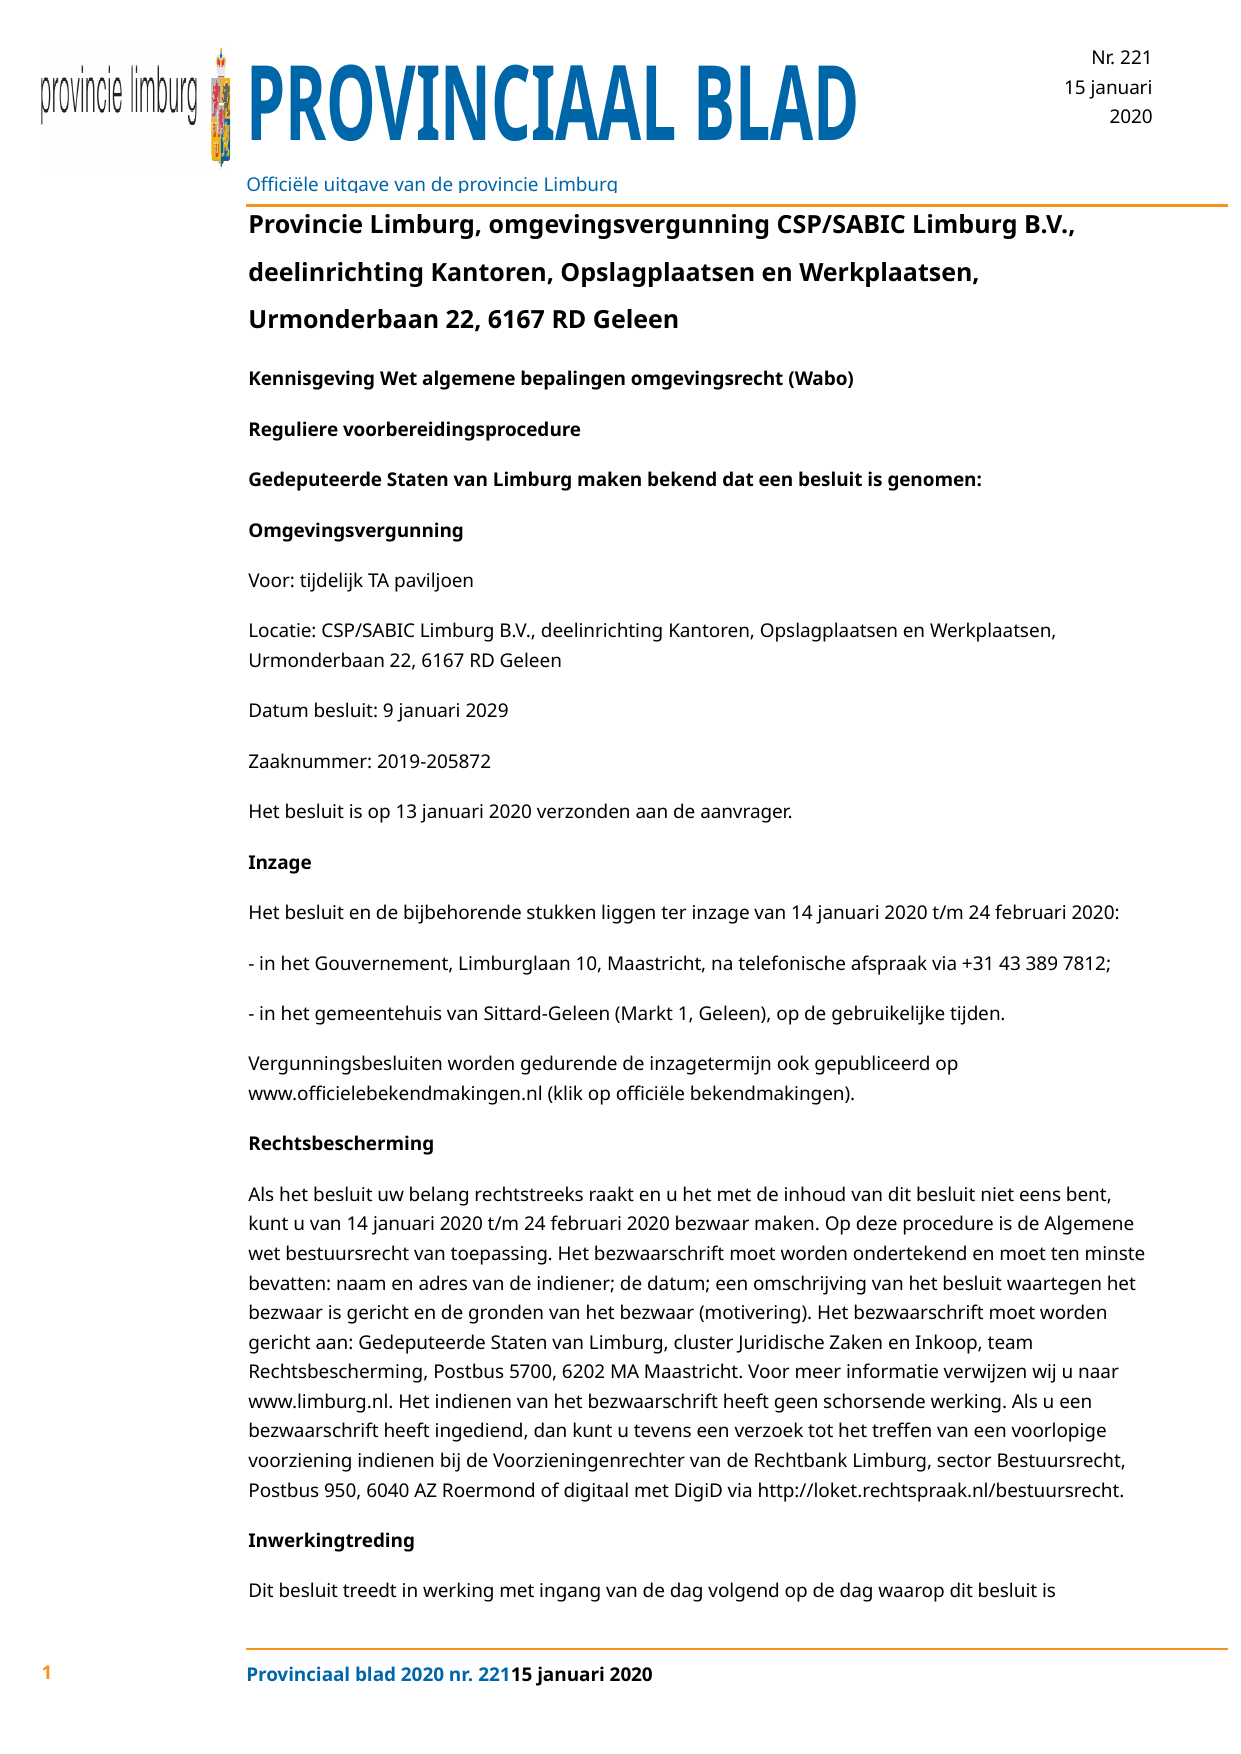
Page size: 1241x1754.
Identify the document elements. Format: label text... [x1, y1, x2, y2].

text Inzage [248, 849, 1152, 874]
picture [41, 47, 231, 172]
text Voor: tijdelijk TA paviljoen [248, 567, 1152, 593]
text Kennisgeving Wet algemene bepalingen omgevingsrecht (Wabo) [248, 366, 1152, 391]
text Inwerkingtreding [248, 1527, 1152, 1553]
text Zaaknummer: 2019-205872 [248, 748, 1152, 774]
text Als het besluit uw belang rechtstreeks raakt en u het met de inhoud van dit besluit niet eens bent, kunt u van 14 januari 2020 t/m 24 februari 2020 bezwaar maken. Op deze procedure is de Algemene wet bestuursrecht van toepassing. Het bezwaarschrift moet worden ondertekend en moet ten minste bevatten: naam en adres van de indiener; de datum; een omschrijving van het besluit waartegen het bezwaar is gericht en de gronden van het bezwaar (motivering). Het bezwaarschrift moet worden gericht aan: Gedeputeerde Staten van Limburg, cluster Juridische Zaken en Inkoop, team Rechtsbescherming, Postbus 5700, 6202 MA Maastricht. Voor meer informatie verwijzen wij u naar www.limburg.nl. Het indienen van het bezwaarschrift heeft geen schorsende werking. Als u een bezwaarschrift heeft ingediend, dan kunt u tevens een verzoek tot het treffen van een voorlopige voorziening indienen bij de Voorzieningenrechter van de Rechtbank Limburg, sector Bestuursrecht, Postbus 950, 6040 AZ Roermond of digitaal met DigiD via http://loket.rechtspraak.nl/bestuursrecht. [248, 1181, 1152, 1502]
text Locatie: CSP/SABIC Limburg B.V., deelinrichting Kantoren, Opslagplaatsen en Werkplaatsen, Urmonderbaan 22, 6167 RD Geleen [248, 618, 1152, 673]
text - in het gemeentehuis van Sittard-Geleen (Markt 1, Geleen), op de gebruikelijke tijden. [248, 1000, 1152, 1026]
text Vergunningsbesluiten worden gedurende de inzagetermijn ook gepubliceerd op www.officielebekendmakingen.nl (klik op officiële bekendmakingen). [248, 1051, 1152, 1106]
text Dit besluit treedt in werking met ingang van de dag volgend op de dag waarop dit besluit is [248, 1578, 1152, 1603]
text Het besluit is op 13 januari 2020 verzonden aan de aanvrager. [248, 798, 1152, 824]
text Datum besluit: 9 januari 2029 [248, 698, 1152, 723]
text Rechtsbescherming [248, 1131, 1152, 1156]
text Reguliere voorbereidingsprocedure [248, 416, 1152, 442]
text Omgevingsvergunning [248, 517, 1152, 542]
text - in het Gouvernement, Limburglaan 10, Maastricht, na telefonische afspraak via +31 43 389 7812; [248, 950, 1152, 975]
text Gedeputeerde Staten van Limburg maken bekend dat een besluit is genomen: [248, 466, 1152, 492]
text Provincie Limburg, omgevingsvergunning CSP/SABIC Limburg B.V., deelinrichting Kantoren, Opslagplaatsen en Werkplaatsen, Urmonderbaan 22, 6167 RD Geleen [248, 207, 1152, 336]
text Het besluit en de bijbehorende stukken liggen ter inzage van 14 januari 2020 t/m 24 februari 2020: [248, 899, 1152, 925]
